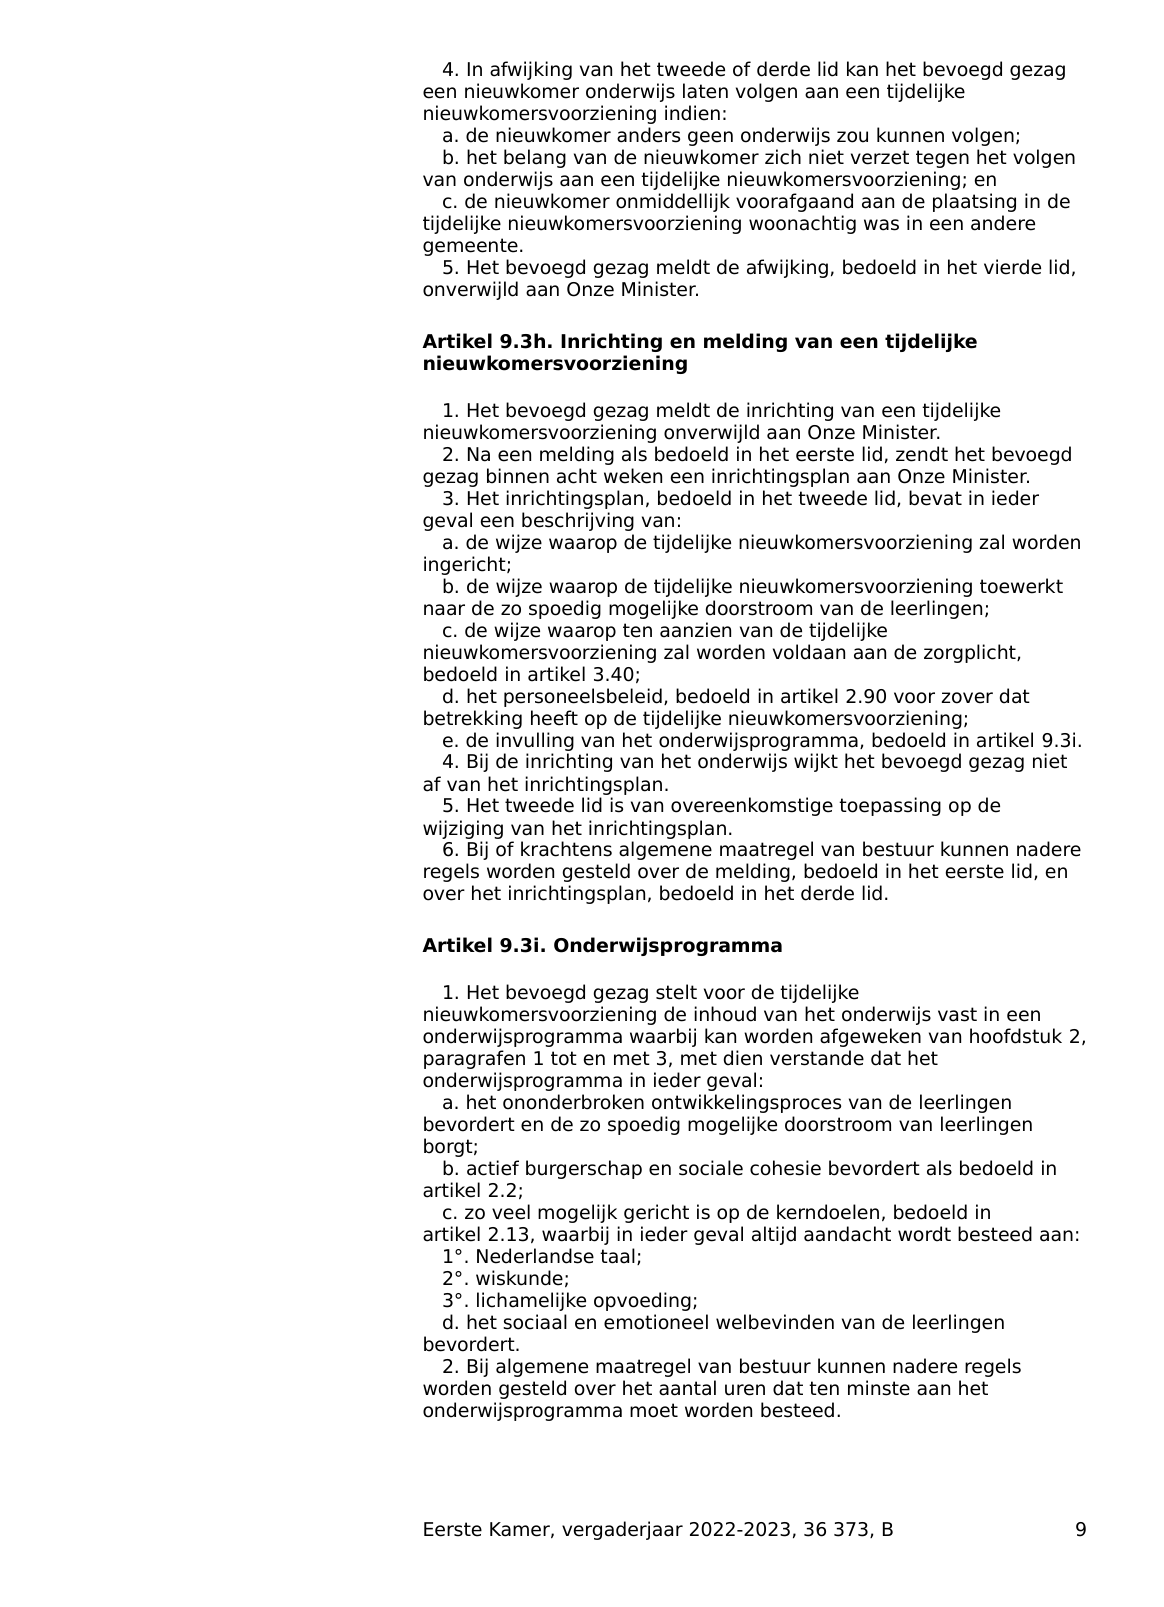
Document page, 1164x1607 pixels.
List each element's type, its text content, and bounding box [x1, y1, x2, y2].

text 3. Het inrichtingsplan, bedoeld in het tweede lid, bevat in ieder geval een beschrijving van: [422, 488, 1087, 532]
text 6. Bij of krachtens algemene maatregel van bestuur kunnen nadere regels worden gesteld over de melding, bedoeld in het eerste lid, en over het inrichtingsplan, bedoeld in het derde lid. [422, 839, 1087, 905]
text b. het belang van de nieuwkomer zich niet verzet tegen het volgen van onderwijs aan een tijdelijke nieuwkomersvoorziening; en [422, 147, 1087, 191]
text e. de invulling van het onderwijsprogramma, bedoeld in artikel 9.3i. [422, 729, 1087, 751]
text 1. Het bevoegd gezag meldt de inrichting van een tijdelijke nieuwkomersvoorziening onverwijld aan Onze Minister. [422, 400, 1087, 444]
text 5. Het tweede lid is van overeenkomstige toepassing op de wijziging van het inrichtingsplan. [422, 795, 1087, 839]
subtitle Artikel 9.3h. Inrichting en melding van een tijdelijke nieuwkomersvoorziening [422, 331, 1087, 375]
text c. de nieuwkomer onmiddellijk voorafgaand aan de plaatsing in de tijdelijke nieuwkomersvoorziening woonachtig was in een andere gemeente. [422, 191, 1087, 257]
text 5. Het bevoegd gezag meldt de afwijking, bedoeld in het vierde lid, onverwijld aan Onze Minister. [422, 257, 1087, 301]
text 4. In afwijking van het tweede of derde lid kan het bevoegd gezag een nieuwkomer onderwijs laten volgen aan een tijdelijke nieuwkomersvoorziening indien: [422, 59, 1087, 125]
text 2. Na een melding als bedoeld in het eerste lid, zendt het bevoegd gezag binnen acht weken een inrichtingsplan aan Onze Minister. [422, 444, 1087, 488]
text 4. Bij de inrichting van het onderwijs wijkt het bevoegd gezag niet af van het inrichtingsplan. [422, 751, 1087, 795]
text 1°. Nederlandse taal; [422, 1246, 1087, 1268]
text b. actief burgerschap en sociale cohesie bevordert als bedoeld in artikel 2.2; [422, 1158, 1087, 1202]
text 3°. lichamelijke opvoeding; [422, 1290, 1087, 1312]
text c. zo veel mogelijk gericht is op de kerndoelen, bedoeld in artikel 2.13, waarbij in ieder geval altijd aandacht wordt besteed aan: [422, 1202, 1087, 1246]
text c. de wijze waarop ten aanzien van de tijdelijke nieuwkomersvoorziening zal worden voldaan aan de zorgplicht, bedoeld in artikel 3.40; [422, 619, 1087, 686]
text a. de nieuwkomer anders geen onderwijs zou kunnen volgen; [422, 125, 1087, 147]
text 2. Bij algemene maatregel van bestuur kunnen nadere regels worden gesteld over het aantal uren dat ten minste aan het onderwijsprogramma moet worden besteed. [422, 1356, 1087, 1422]
text d. het sociaal en emotioneel welbevinden van de leerlingen bevordert. [422, 1312, 1087, 1356]
subtitle Artikel 9.3i. Onderwijsprogramma [422, 935, 1087, 957]
text b. de wijze waarop de tijdelijke nieuwkomersvoorziening toewerkt naar de zo spoedig mogelijke doorstroom van de leerlingen; [422, 576, 1087, 619]
text d. het personeelsbeleid, bedoeld in artikel 2.90 voor zover dat betrekking heeft op de tijdelijke nieuwkomersvoorziening; [422, 686, 1087, 729]
text 2°. wiskunde; [422, 1268, 1087, 1290]
text a. de wijze waarop de tijdelijke nieuwkomersvoorziening zal worden ingericht; [422, 532, 1087, 576]
text a. het ononderbroken ontwikkelingsproces van de leerlingen bevordert en de zo spoedig mogelijke doorstroom van leerlingen borgt; [422, 1092, 1087, 1158]
text 1. Het bevoegd gezag stelt voor de tijdelijke nieuwkomersvoorziening de inhoud van het onderwijs vast in een onderwijsprogramma waarbij kan worden afgeweken van hoofdstuk 2, paragrafen 1 tot en met 3, met dien verstande dat het onderwijsprogramma in ieder geval: [422, 982, 1087, 1092]
